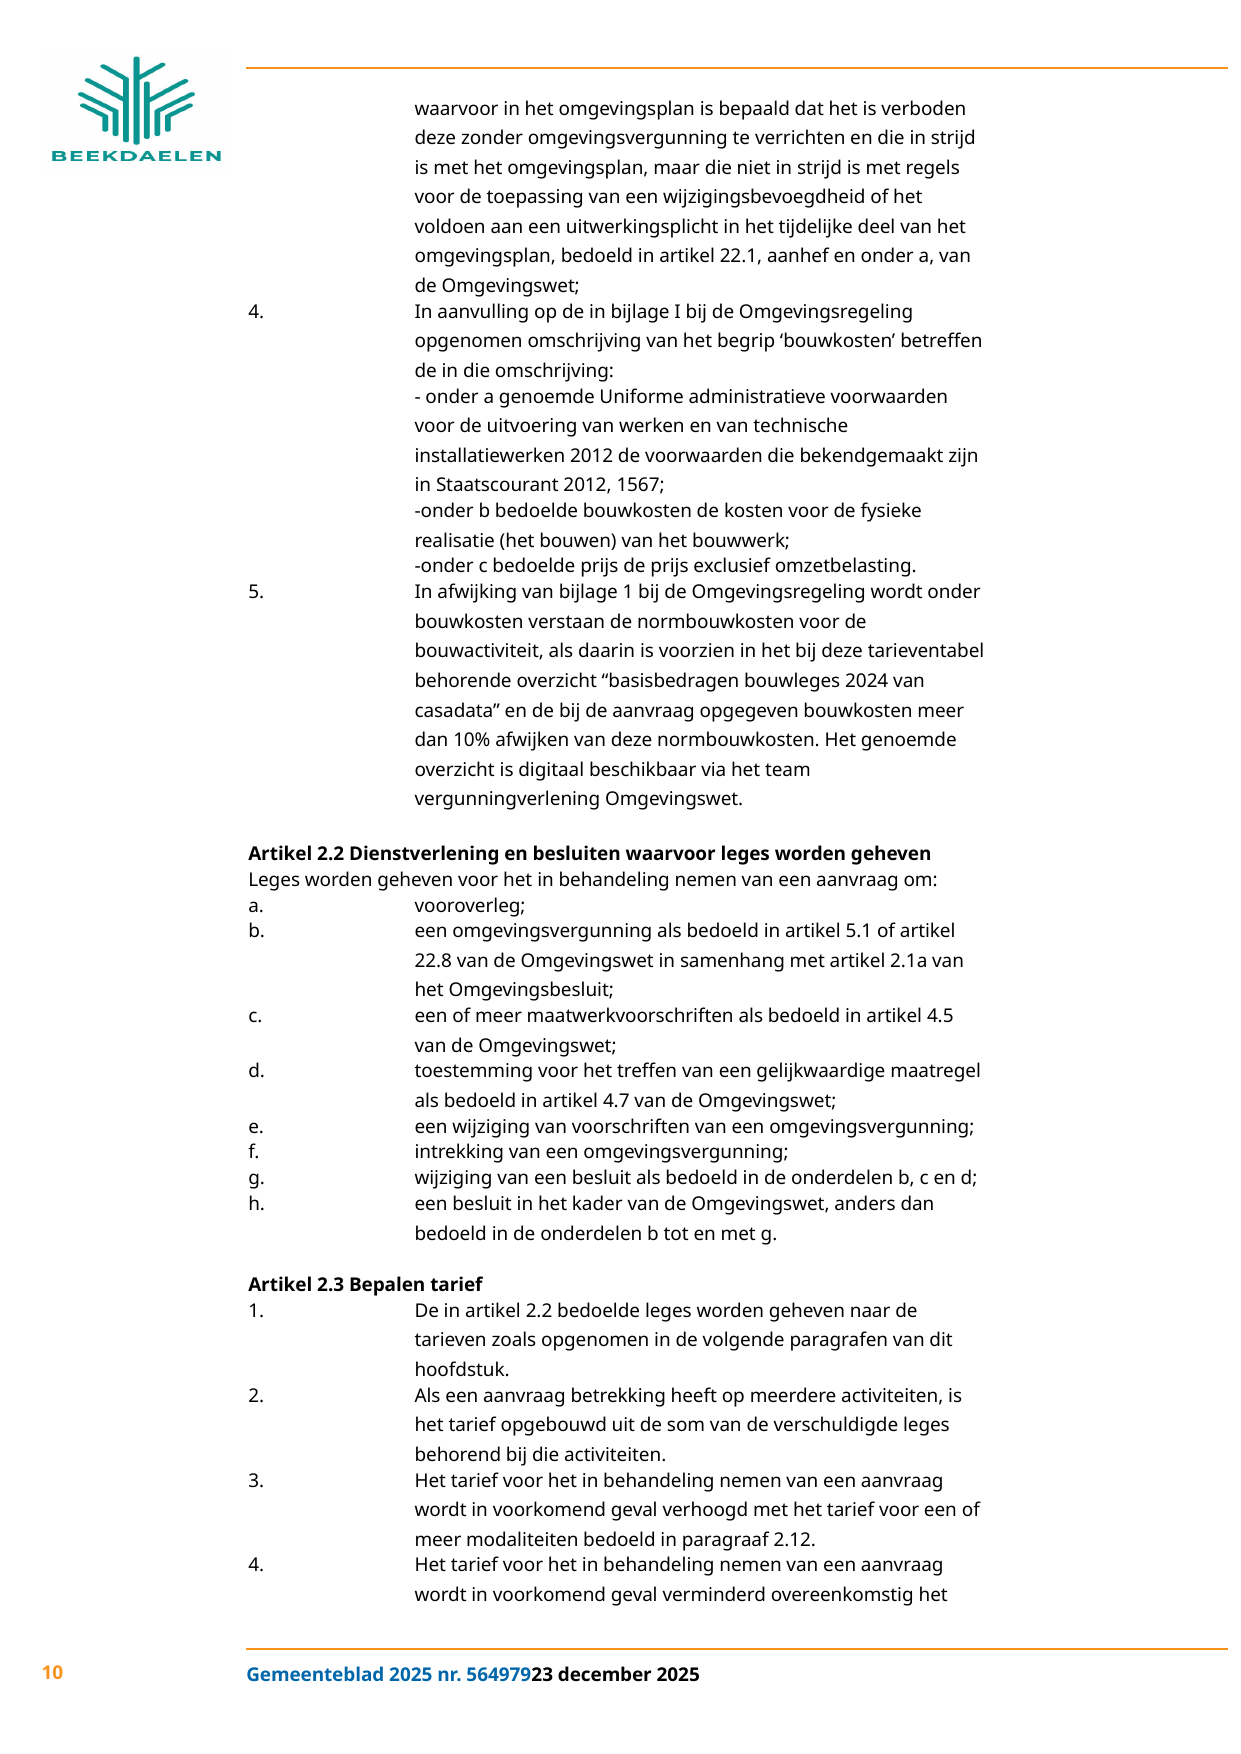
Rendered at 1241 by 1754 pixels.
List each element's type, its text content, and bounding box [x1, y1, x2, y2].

table_cell [248, 383, 414, 497]
table_cell b. [248, 918, 414, 1002]
table_cell e. [248, 1113, 414, 1139]
table_header [985, 840, 1152, 866]
table_cell [248, 811, 1152, 837]
table_cell h. [248, 1190, 414, 1246]
table_cell 1. [248, 1297, 414, 1382]
table_cell [985, 1382, 1152, 1467]
table_cell c. [248, 1003, 414, 1058]
table_cell [985, 383, 1152, 497]
table_cell -onder b bedoelde bouwkosten de kosten voor de fysieke realisatie (het bouwen) van het bouwwerk; [414, 498, 985, 553]
table_cell [248, 95, 414, 298]
table_cell [985, 1165, 1152, 1190]
picture [41, 47, 231, 172]
table_cell [248, 498, 414, 553]
table_cell [248, 1246, 1152, 1271]
table_cell [985, 918, 1152, 1002]
table_cell Leges worden geheven voor het in behandeling nemen van een aanvraag om: [248, 866, 985, 892]
table_cell [248, 553, 414, 578]
table_cell [985, 1190, 1152, 1246]
table_cell [985, 1113, 1152, 1139]
table_cell Artikel 2.3 Bepalen tarief [248, 1271, 1152, 1297]
table_cell [985, 1139, 1152, 1164]
table_cell wijziging van een besluit als bedoeld in de onderdelen b, c en d; [414, 1165, 985, 1190]
table_cell f. [248, 1139, 414, 1164]
table_cell [985, 553, 1152, 578]
table_cell De in artikel 2.2 bedoelde leges worden geheven naar de tarieven zoals opgenomen in de volgende paragrafen van dit hoofdstuk. [414, 1297, 985, 1382]
table_cell 5. [248, 579, 414, 811]
table_cell [985, 866, 1152, 892]
table_cell [985, 1552, 1152, 1607]
table_cell [985, 1467, 1152, 1552]
table_cell [985, 498, 1152, 553]
table_cell -onder c bedoelde prijs de prijs exclusief omzetbelasting. [414, 553, 985, 578]
table_cell 4. [248, 1552, 414, 1607]
table_cell [985, 1003, 1152, 1058]
table_cell Het tarief voor het in behandeling nemen van een aanvraag wordt in voorkomend geval verminderd overeenkomstig het [414, 1552, 985, 1607]
table_cell [985, 579, 1152, 811]
table_cell Als een aanvraag betrekking heeft op meerdere activiteiten, is het tarief opgebouwd uit de som van de verschuldigde leges behorend bij die activiteiten. [414, 1382, 985, 1467]
table_cell In afwijking van bijlage 1 bij de Omgevingsregeling wordt onder bouwkosten verstaan de normbouwkosten voor de bouwactiviteit, als daarin is voorzien in het bij deze tarieventabel behorende overzicht “basisbedragen bouwleges 2024 van casadata” en de bij de aanvraag opgegeven bouwkosten meer dan 10% afwijken van deze normbouwkosten. Het genoemde overzicht is digitaal beschikbaar via het team vergunningverlening Omgevingswet. [414, 579, 985, 811]
table_cell een of meer maatwerkvoorschriften als bedoeld in artikel 4.5 van de Omgevingswet; [414, 1003, 985, 1058]
table_cell - onder a genoemde Uniforme administratieve voorwaarden voor de uitvoering van werken en van technische installatiewerken 2012 de voorwaarden die bekendgemaakt zijn in Staatscourant 2012, 1567; [414, 383, 985, 497]
table_cell 3. [248, 1467, 414, 1552]
table_header Artikel 2.2 Dienstverlening en besluiten waarvoor leges worden geheven [248, 840, 985, 866]
table_cell een omgevingsvergunning als bedoeld in artikel 5.1 of artikel 22.8 van de Omgevingswet in samenhang met artikel 2.1a van het Omgevingsbesluit; [414, 918, 985, 1002]
table_cell d. [248, 1058, 414, 1113]
table_cell [985, 892, 1152, 917]
table_cell In aanvulling op de in bijlage I bij de Omgevingsregeling opgenomen omschrijving van het begrip ‘bouwkosten’ betreffen de in die omschrijving: [414, 298, 985, 383]
table_cell intrekking van een omgevingsvergunning; [414, 1139, 985, 1164]
table_cell [985, 298, 1152, 383]
table_cell 4. [248, 298, 414, 383]
table_cell 2. [248, 1382, 414, 1467]
table_cell [985, 1058, 1152, 1113]
table_cell Het tarief voor het in behandeling nemen van een aanvraag wordt in voorkomend geval verhoogd met het tarief voor een of meer modaliteiten bedoeld in paragraaf 2.12. [414, 1467, 985, 1552]
table_cell [985, 1297, 1152, 1382]
table_cell g. [248, 1165, 414, 1190]
table_cell [985, 95, 1152, 298]
table_cell a. [248, 892, 414, 917]
table_cell een wijziging van voorschriften van een omgevingsvergunning; [414, 1113, 985, 1139]
table_cell toestemming voor het treffen van een gelijkwaardige maatregel als bedoeld in artikel 4.7 van de Omgevingswet; [414, 1058, 985, 1113]
table_cell een besluit in het kader van de Omgevingswet, anders dan bedoeld in de onderdelen b tot en met g. [414, 1190, 985, 1246]
table_cell vooroverleg; [414, 892, 985, 917]
table_cell waarvoor in het omgevingsplan is bepaald dat het is verboden deze zonder omgevingsvergunning te verrichten en die in strijd is met het omgevingsplan, maar die niet in strijd is met regels voor de toepassing van een wijzigingsbevoegdheid of het voldoen aan een uitwerkingsplicht in het tijdelijke deel van het omgevingsplan, bedoeld in artikel 22.1, aanhef en onder a, van de Omgevingswet; [414, 95, 985, 298]
